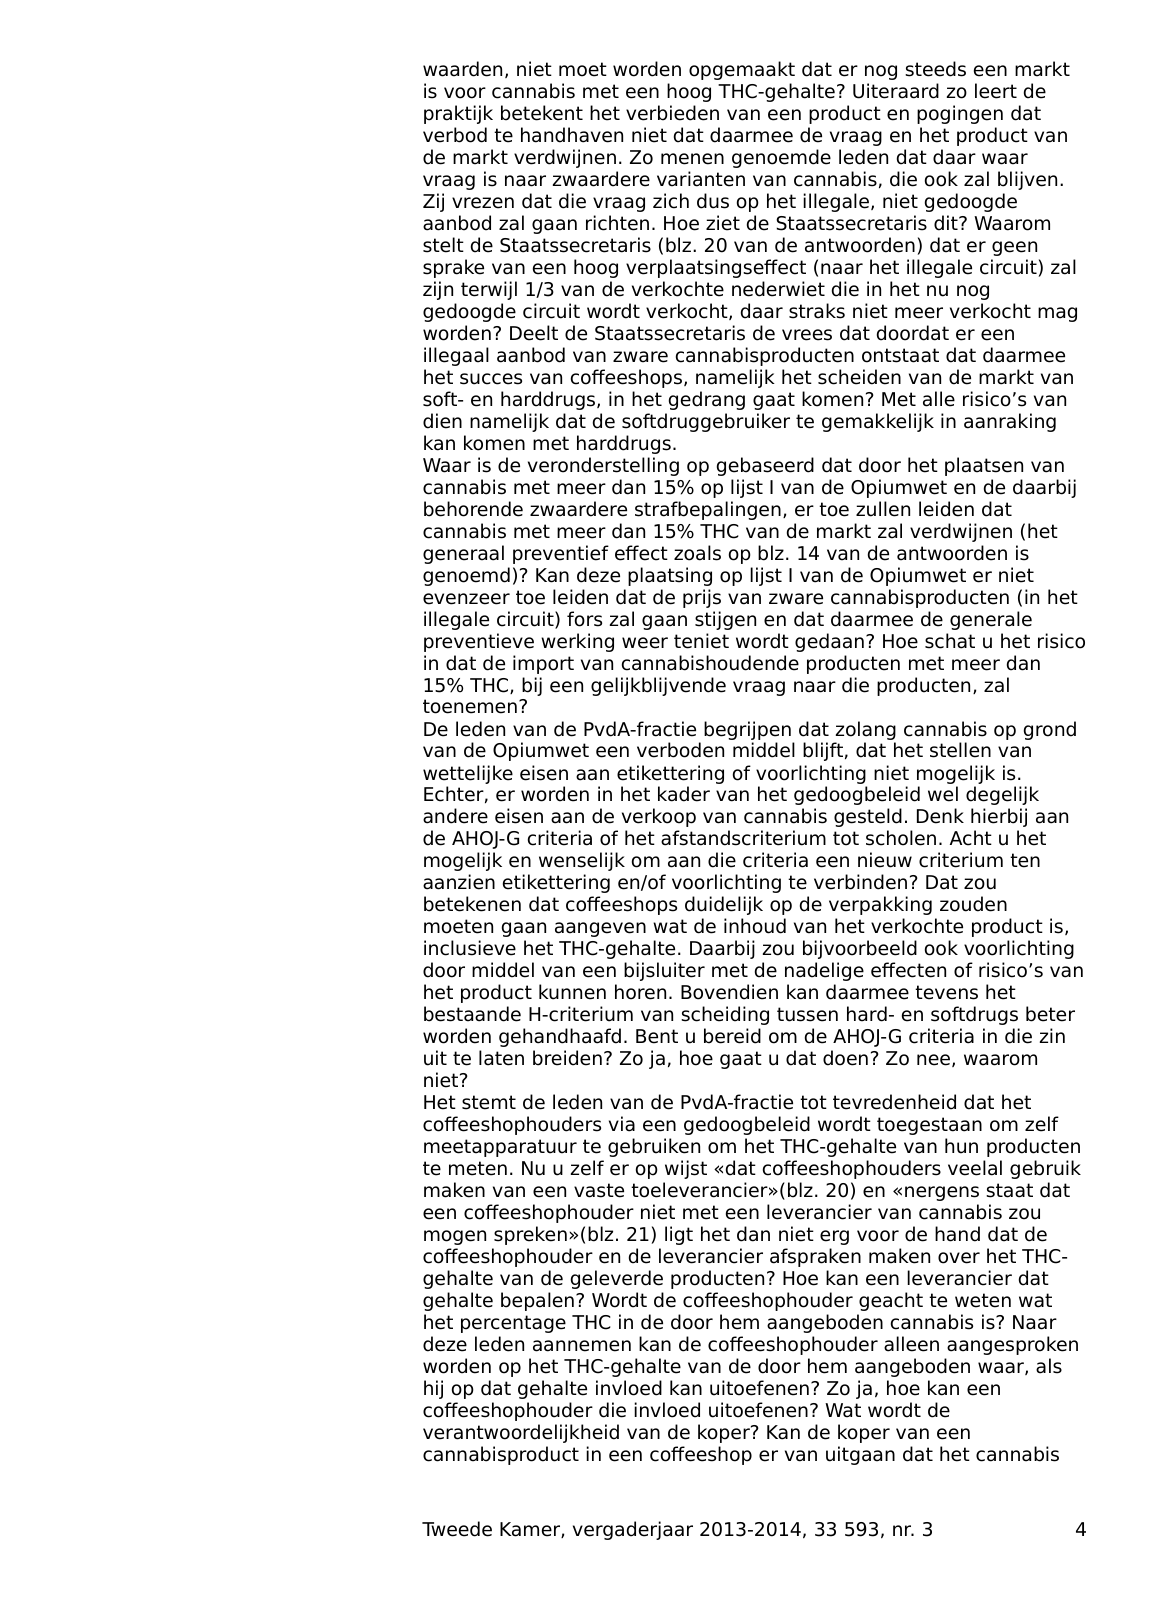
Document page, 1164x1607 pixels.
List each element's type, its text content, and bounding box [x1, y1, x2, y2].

text De leden van de PvdA-fractie begrijpen dat zolang cannabis op grond van de Opiumwet een verboden middel blijft, dat het stellen van wettelijke eisen aan etikettering of voorlichting niet mogelijk is. Echter, er worden in het kader van het gedoogbeleid wel degelijk andere eisen aan de verkoop van cannabis gesteld. Denk hierbij aan de AHOJ-G criteria of het afstandscriterium tot scholen. Acht u het mogelijk en wenselijk om aan die criteria een nieuw criterium ten aanzien etikettering en/of voorlichting te verbinden? Dat zou betekenen dat coffeeshops duidelijk op de verpakking zouden moeten gaan aangeven wat de inhoud van het verkochte product is, inclusieve het THC-gehalte. Daarbij zou bijvoorbeeld ook voorlichting door middel van een bijsluiter met de nadelige effecten of risico’s van het product kunnen horen. Bovendien kan daarmee tevens het bestaande H-criterium van scheiding tussen hard- en softdrugs beter worden gehandhaafd. Bent u bereid om de AHOJ-G criteria in die zin uit te laten breiden? Zo ja, hoe gaat u dat doen? Zo nee, waarom niet? [422, 718, 1087, 1092]
text Waar is de veronderstelling op gebaseerd dat door het plaatsen van cannabis met meer dan 15% op lijst I van de Opiumwet en de daarbij behorende zwaardere strafbepalingen, er toe zullen leiden dat cannabis met meer dan 15% THC van de markt zal verdwijnen (het generaal preventief effect zoals op blz. 14 van de antwoorden is genoemd)? Kan deze plaatsing op lijst I van de Opiumwet er niet evenzeer toe leiden dat de prijs van zware cannabisproducten (in het illegale circuit) fors zal gaan stijgen en dat daarmee de generale preventieve werking weer teniet wordt gedaan? Hoe schat u het risico in dat de import van cannabishoudende producten met meer dan 15% THC, bij een gelijkblijvende vraag naar die producten, zal toenemen? [422, 455, 1087, 718]
text Het stemt de leden van de PvdA-fractie tot tevredenheid dat het coffeeshophouders via een gedoogbeleid wordt toegestaan om zelf meetapparatuur te gebruiken om het THC-gehalte van hun producten te meten. Nu u zelf er op wijst «dat coffeeshophouders veelal gebruik maken van een vaste toeleverancier»(blz. 20) en «nergens staat dat een coffeeshophouder niet met een leverancier van cannabis zou mogen spreken»(blz. 21) ligt het dan niet erg voor de hand dat de coffeeshophouder en de leverancier afspraken maken over het THC-gehalte van de geleverde producten? Hoe kan een leverancier dat gehalte bepalen? Wordt de coffeeshophouder geacht te weten wat het percentage THC in de door hem aangeboden cannabis is? Naar deze leden aannemen kan de coffeeshophouder alleen aangesproken worden op het THC-gehalte van de door hem aangeboden waar, als hij op dat gehalte invloed kan uitoefenen? Zo ja, hoe kan een coffeeshophouder die invloed uitoefenen? Wat wordt de verantwoordelijkheid van de koper? Kan de koper van een cannabisproduct in een coffeeshop er van uitgaan dat het cannabis [422, 1092, 1087, 1466]
text waarden, niet moet worden opgemaakt dat er nog steeds een markt is voor cannabis met een hoog THC-gehalte? Uiteraard zo leert de praktijk betekent het verbieden van een product en pogingen dat verbod te handhaven niet dat daarmee de vraag en het product van de markt verdwijnen. Zo menen genoemde leden dat daar waar vraag is naar zwaardere varianten van cannabis, die ook zal blijven. Zij vrezen dat die vraag zich dus op het illegale, niet gedoogde aanbod zal gaan richten. Hoe ziet de Staatssecretaris dit? Waarom stelt de Staatssecretaris (blz. 20 van de antwoorden) dat er geen sprake van een hoog verplaatsingseffect (naar het illegale circuit) zal zijn terwijl 1/3 van de verkochte nederwiet die in het nu nog gedoogde circuit wordt verkocht, daar straks niet meer verkocht mag worden? Deelt de Staatssecretaris de vrees dat doordat er een illegaal aanbod van zware cannabisproducten ontstaat dat daarmee het succes van coffeeshops, namelijk het scheiden van de markt van soft- en harddrugs, in het gedrang gaat komen? Met alle risico’s van dien namelijk dat de softdruggebruiker te gemakkelijk in aanraking kan komen met harddrugs. [422, 59, 1087, 455]
